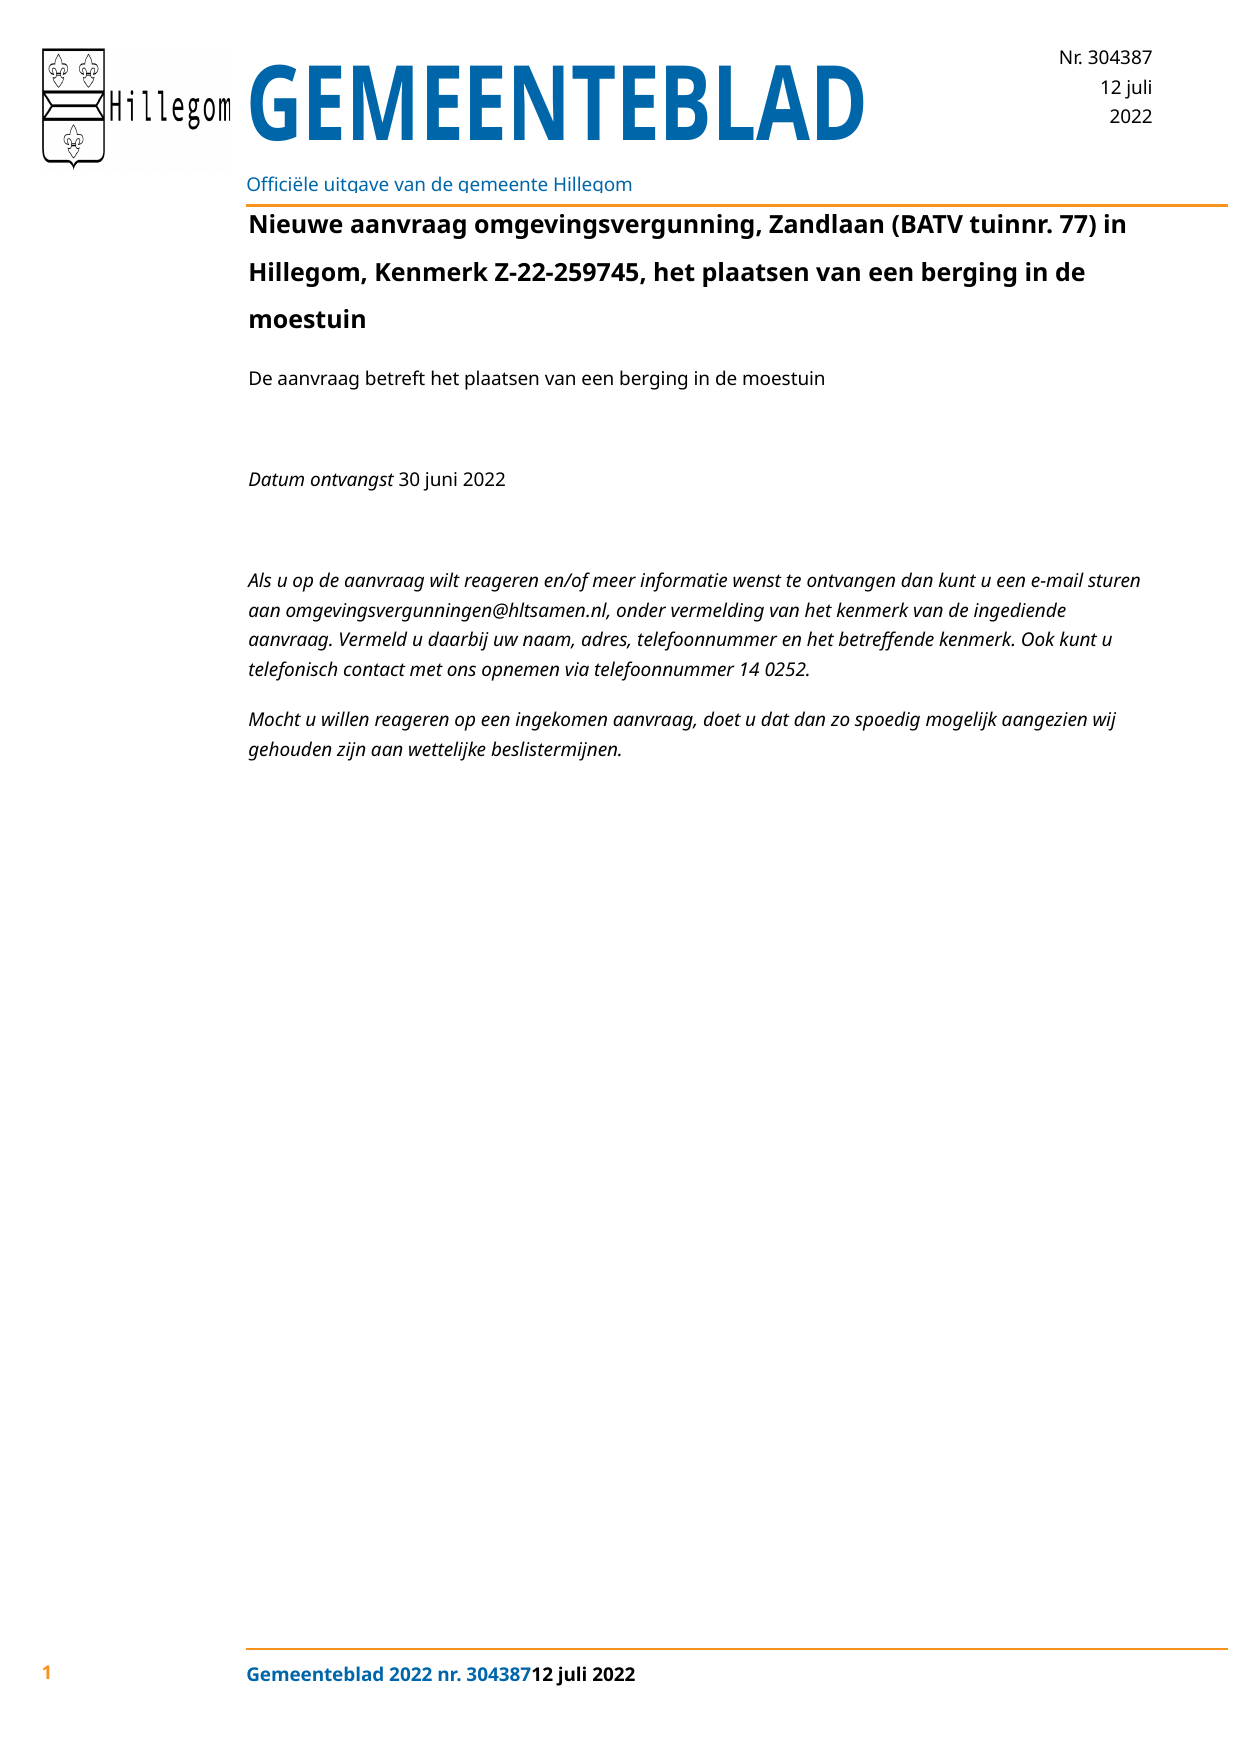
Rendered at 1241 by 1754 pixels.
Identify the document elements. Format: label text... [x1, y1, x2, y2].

text De aanvraag betreft het plaatsen van een berging in de moestuin [248, 366, 1152, 391]
text Als u op de aanvraag wilt reageren en/of meer informatie wenst te ontvangen dan kunt u een e-mail sturen aan omgevingsvergunningen@hltsamen.nl, onder vermelding van het kenmerk van de ingediende aanvraag. Vermeld u daarbij uw naam, adres, telefoonnummer en het betreffende kenmerk. Ook kunt u telefonisch contact met ons opnemen via telefoonnummer 14 0252. [248, 567, 1152, 682]
text Nieuwe aanvraag omgevingsvergunning, Zandlaan (BATV tuinnr. 77) in Hillegom, Kenmerk Z-22-259745, het plaatsen van een berging in de moestuin [248, 207, 1152, 336]
text Datum ontvangst 30 juni 2022 [248, 466, 1152, 492]
text Mocht u willen reageren op een ingekomen aanvraag, doet u dat dan zo spoedig mogelijk aangezien wij gehouden zijn aan wettelijke beslistermijnen. [248, 706, 1152, 762]
picture [41, 47, 231, 172]
